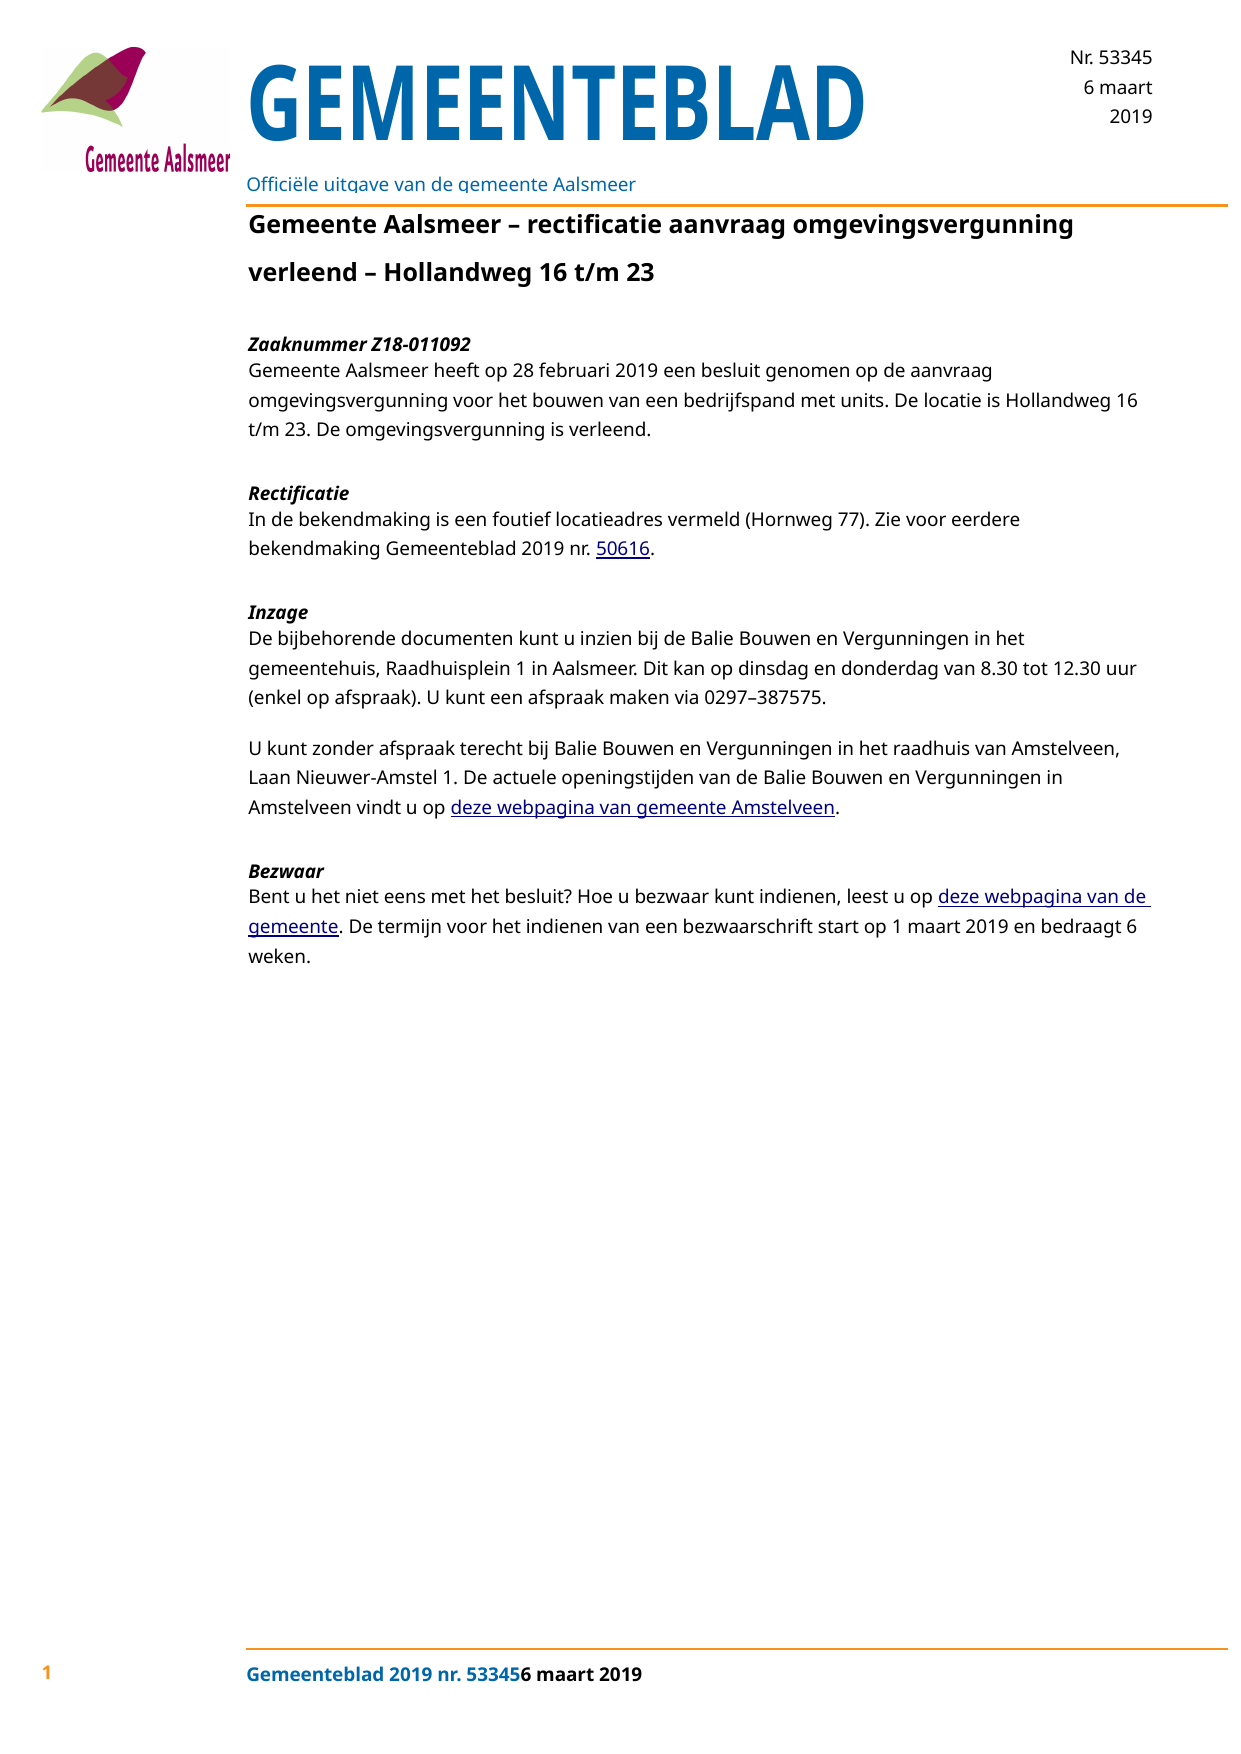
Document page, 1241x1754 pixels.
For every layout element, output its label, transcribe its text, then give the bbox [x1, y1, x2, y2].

text Bezwaar [248, 858, 1152, 884]
text In de bekendmaking is een foutief locatieadres vermeld (Hornweg 77). Zie voor eerdere bekendmaking Gemeenteblad 2019 nr. 50616. [248, 506, 1152, 561]
text U kunt zonder afspraak terecht bij Balie Bouwen en Vergunningen in het raadhuis van Amstelveen, Laan Nieuwer-Amstel 1. De actuele openingstijden van de Balie Bouwen en Vergunningen in Amstelveen vindt u op deze webpagina van gemeente Amstelveen. [248, 735, 1152, 820]
text Bent u het niet eens met het besluit? Hoe u bezwaar kunt indienen, leest u op deze webpagina van de gemeente. De termijn voor het indienen van een bezwaarschrift start op 1 maart 2019 en bedraagt 6 weken. [248, 884, 1152, 969]
picture [41, 47, 231, 172]
text Gemeente Aalsmeer – rectificatie aanvraag omgevingsvergunning verleend – Hollandweg 16 t/m 23 [248, 207, 1152, 288]
text Zaaknummer Z18-011092 [248, 331, 1152, 357]
text Rectificatie [248, 480, 1152, 506]
text De bijbehorende documenten kunt u inzien bij de Balie Bouwen en Vergunningen in het gemeentehuis, Raadhuisplein 1 in Aalsmeer. Dit kan op dinsdag en donderdag van 8.30 tot 12.30 uur (enkel op afspraak). U kunt een afspraak maken via 0297–387575. [248, 625, 1152, 710]
text Gemeente Aalsmeer heeft op 28 februari 2019 een besluit genomen op de aanvraag omgevingsvergunning voor het bouwen van een bedrijfspand met units. De locatie is Hollandweg 16 t/m 23. De omgevingsvergunning is verleend. [248, 357, 1152, 442]
text Inzage [248, 599, 1152, 625]
